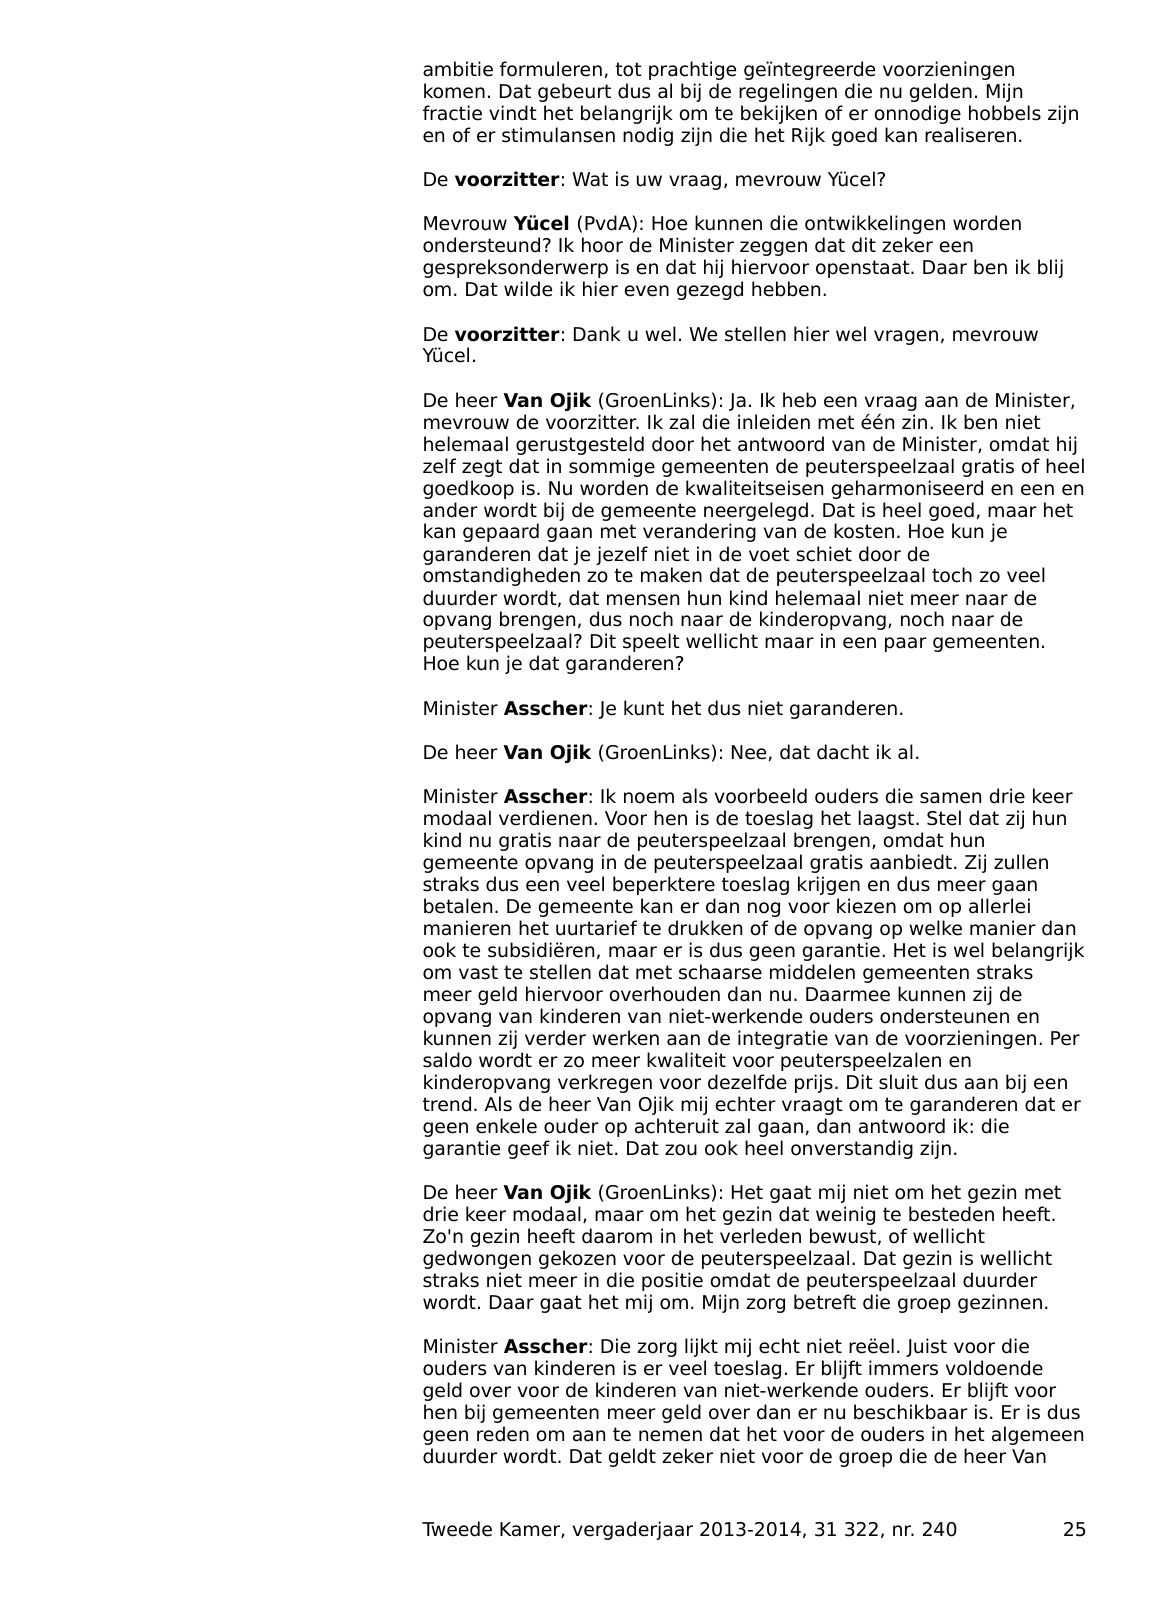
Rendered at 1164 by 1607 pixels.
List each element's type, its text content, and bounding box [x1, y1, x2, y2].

text De heer Van Ojik (GroenLinks): Nee, dat dacht ik al. [422, 742, 1087, 764]
text ambitie formuleren, tot prachtige geïntegreerde voorzieningen komen. Dat gebeurt dus al bij de regelingen die nu gelden. Mijn fractie vindt het belangrijk om te bekijken of er onnodige hobbels zijn en of er stimulansen nodig zijn die het Rijk goed kan realiseren. [422, 59, 1087, 147]
text De voorzitter: Dank u wel. We stellen hier wel vragen, mevrouw Yücel. [422, 323, 1087, 367]
text De voorzitter: Wat is uw vraag, mevrouw Yücel? [422, 169, 1087, 191]
text Minister Asscher: Je kunt het dus niet garanderen. [422, 697, 1087, 719]
text De heer Van Ojik (GroenLinks): Het gaat mij niet om het gezin met drie keer modaal, maar om het gezin dat weinig te besteden heeft. Zo'n gezin heeft daarom in het verleden bewust, of wellicht gedwongen gekozen voor de peuterspeelzaal. Dat gezin is wellicht straks niet meer in die positie omdat de peuterspeelzaal duurder wordt. Daar gaat het mij om. Mijn zorg betreft die groep gezinnen. [422, 1182, 1087, 1313]
text Minister Asscher: Die zorg lijkt mij echt niet reëel. Juist voor die ouders van kinderen is er veel toeslag. Er blijft immers voldoende geld over voor de kinderen van niet-werkende ouders. Er blijft voor hen bij gemeenten meer geld over dan er nu beschikbaar is. Er is dus geen reden om aan te nemen dat het voor de ouders in het algemeen duurder wordt. Dat geldt zeker niet voor de groep die de heer Van [422, 1336, 1087, 1468]
text De heer Van Ojik (GroenLinks): Ja. Ik heb een vraag aan de Minister, mevrouw de voorzitter. Ik zal die inleiden met één zin. Ik ben niet helemaal gerustgesteld door het antwoord van de Minister, omdat hij zelf zegt dat in sommige gemeenten de peuterspeelzaal gratis of heel goedkoop is. Nu worden de kwaliteitseisen geharmoniseerd en een en ander wordt bij de gemeente neergelegd. Dat is heel goed, maar het kan gepaard gaan met verandering van de kosten. Hoe kun je garanderen dat je jezelf niet in de voet schiet door de omstandigheden zo te maken dat de peuterspeelzaal toch zo veel duurder wordt, dat mensen hun kind helemaal niet meer naar de opvang brengen, dus noch naar de kinderopvang, noch naar de peuterspeelzaal? Dit speelt wellicht maar in een paar gemeenten. Hoe kun je dat garanderen? [422, 389, 1087, 675]
text Mevrouw Yücel (PvdA): Hoe kunnen die ontwikkelingen worden ondersteund? Ik hoor de Minister zeggen dat dit zeker een gespreksonderwerp is en dat hij hiervoor openstaat. Daar ben ik blij om. Dat wilde ik hier even gezegd hebben. [422, 213, 1087, 301]
text Minister Asscher: Ik noem als voorbeeld ouders die samen drie keer modaal verdienen. Voor hen is de toeslag het laagst. Stel dat zij hun kind nu gratis naar de peuterspeelzaal brengen, omdat hun gemeente opvang in de peuterspeelzaal gratis aanbiedt. Zij zullen straks dus een veel beperktere toeslag krijgen en dus meer gaan betalen. De gemeente kan er dan nog voor kiezen om op allerlei manieren het uurtarief te drukken of de opvang op welke manier dan ook te subsidiëren, maar er is dus geen garantie. Het is wel belangrijk om vast te stellen dat met schaarse middelen gemeenten straks meer geld hiervoor overhouden dan nu. Daarmee kunnen zij de opvang van kinderen van niet-werkende ouders ondersteunen en kunnen zij verder werken aan de integratie van de voorzieningen. Per saldo wordt er zo meer kwaliteit voor peuterspeelzalen en kinderopvang verkregen voor dezelfde prijs. Dit sluit dus aan bij een trend. Als de heer Van Ojik mij echter vraagt om te garanderen dat er geen enkele ouder op achteruit zal gaan, dan antwoord ik: die garantie geef ik niet. Dat zou ook heel onverstandig zijn. [422, 786, 1087, 1159]
